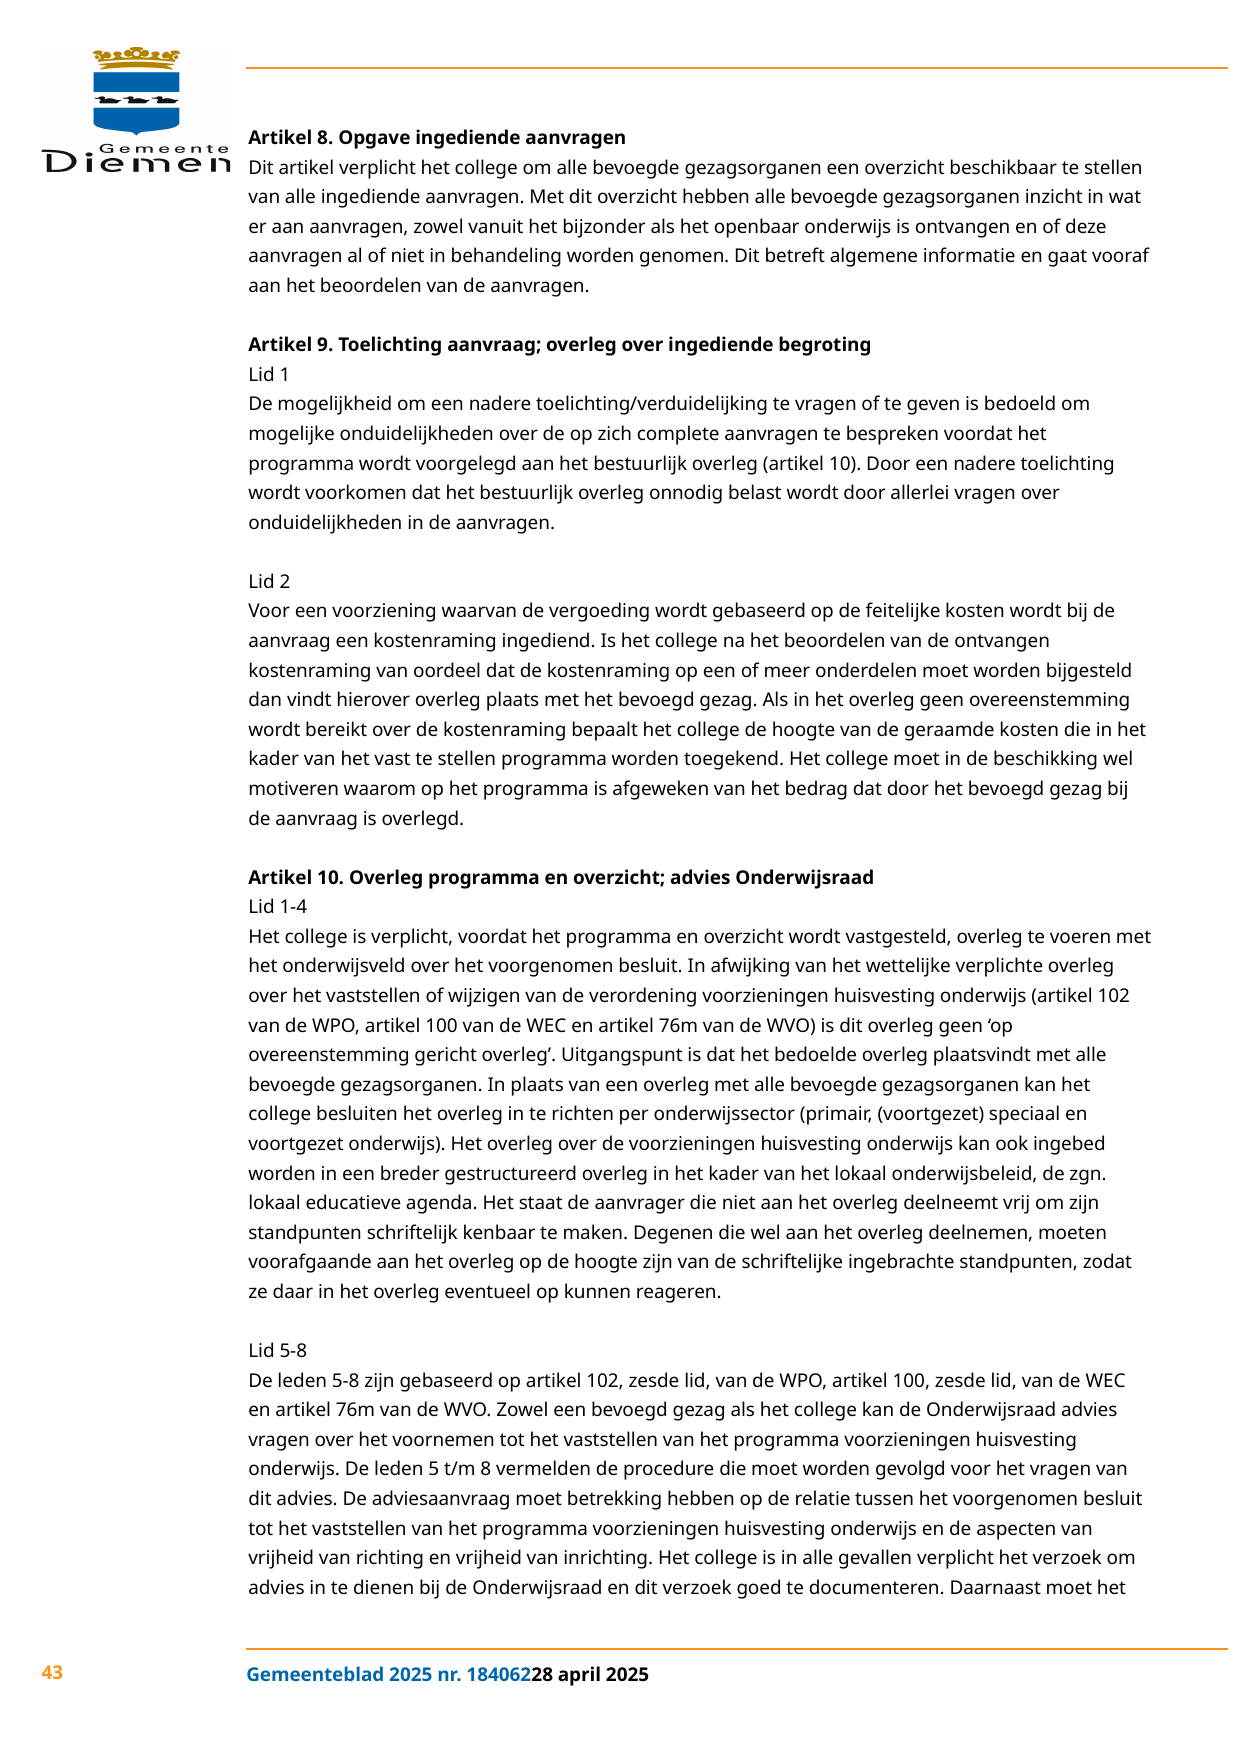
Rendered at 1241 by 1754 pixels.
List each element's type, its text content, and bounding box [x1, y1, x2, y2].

text Lid 1-4 [248, 893, 1152, 919]
text Artikel 10. Overleg programma en overzicht; advies Onderwijsraad [248, 864, 1152, 890]
text De leden 5-8 zijn gebaseerd op artikel 102, zesde lid, van de WPO, artikel 100, zesde lid, van de WEC en artikel 76m van de WVO. Zowel een bevoegd gezag als het college kan de Onderwijsraad advies vragen over het voornemen tot het vaststellen van het programma voorzieningen huisvesting onderwijs. De leden 5 t/m 8 vermelden de procedure die moet worden gevolgd voor het vragen van dit advies. De adviesaanvraag moet betrekking hebben op de relatie tussen het voorgenomen besluit tot het vaststellen van het programma voorzieningen huisvesting onderwijs en de aspecten van vrijheid van richting en vrijheid van inrichting. Het college is in alle gevallen verplicht het verzoek om advies in te dienen bij de Onderwijsraad en dit verzoek goed te documenteren. Daarnaast moet het [248, 1367, 1152, 1600]
picture [41, 47, 231, 172]
text Lid 2 [248, 568, 1152, 594]
text Lid 5-8 [248, 1337, 1152, 1363]
text De mogelijkheid om een nadere toelichting/verduidelijking te vragen of te geven is bedoeld om mogelijke onduidelijkheden over de op zich complete aanvragen te bespreken voordat het programma wordt voorgelegd aan het bestuurlijk overleg (artikel 10). Door een nadere toelichting wordt voorkomen dat het bestuurlijk overleg onnodig belast wordt door allerlei vragen over onduidelijkheden in de aanvragen. [248, 391, 1152, 535]
text Artikel 8. Opgave ingediende aanvragen [248, 124, 1152, 150]
text Voor een voorziening waarvan de vergoeding wordt gebaseerd op de feitelijke kosten wordt bij de aanvraag een kostenraming ingediend. Is het college na het beoordelen van de ontvangen kostenraming van oordeel dat de kostenraming op een of meer onderdelen moet worden bijgesteld dan vindt hierover overleg plaats met het bevoegd gezag. Als in het overleg geen overeenstemming wordt bereikt over de kostenraming bepaalt het college de hoogte van de geraamde kosten die in het kader van het vast te stellen programma worden toegekend. Het college moet in de beschikking wel motiveren waarom op het programma is afgeweken van het bedrag dat door het bevoegd gezag bij de aanvraag is overlegd. [248, 598, 1152, 831]
text Dit artikel verplicht het college om alle bevoegde gezagsorganen een overzicht beschikbaar te stellen van alle ingediende aanvragen. Met dit overzicht hebben alle bevoegde gezagsorganen inzicht in wat er aan aanvragen, zowel vanuit het bijzonder als het openbaar onderwijs is ontvangen en of deze aanvragen al of niet in behandeling worden genomen. Dit betreft algemene informatie en gaat vooraf aan het beoordelen van de aanvragen. [248, 154, 1152, 298]
text Lid 1 [248, 361, 1152, 387]
text Artikel 9. Toelichting aanvraag; overleg over ingediende begroting [248, 331, 1152, 357]
text Het college is verplicht, voordat het programma en overzicht wordt vastgesteld, overleg te voeren met het onderwijsveld over het voorgenomen besluit. In afwijking van het wettelijke verplichte overleg over het vaststellen of wijzigen van de verordening voorzieningen huisvesting onderwijs (artikel 102 van de WPO, artikel 100 van de WEC en artikel 76m van de WVO) is dit overleg geen ‘op overeenstemming gericht overleg’. Uitgangspunt is dat het bedoelde overleg plaatsvindt met alle bevoegde gezagsorganen. In plaats van een overleg met alle bevoegde gezagsorganen kan het college besluiten het overleg in te richten per onderwijssector (primair, (voortgezet) speciaal en voortgezet onderwijs). Het overleg over de voorzieningen huisvesting onderwijs kan ook ingebed worden in een breder gestructureerd overleg in het kader van het lokaal onderwijsbeleid, de zgn. lokaal educatieve agenda. Het staat de aanvrager die niet aan het overleg deelneemt vrij om zijn standpunten schriftelijk kenbaar te maken. Degenen die wel aan het overleg deelnemen, moeten voorafgaande aan het overleg op de hoogte zijn van de schriftelijke ingebrachte standpunten, zodat ze daar in het overleg eventueel op kunnen reageren. [248, 923, 1152, 1304]
